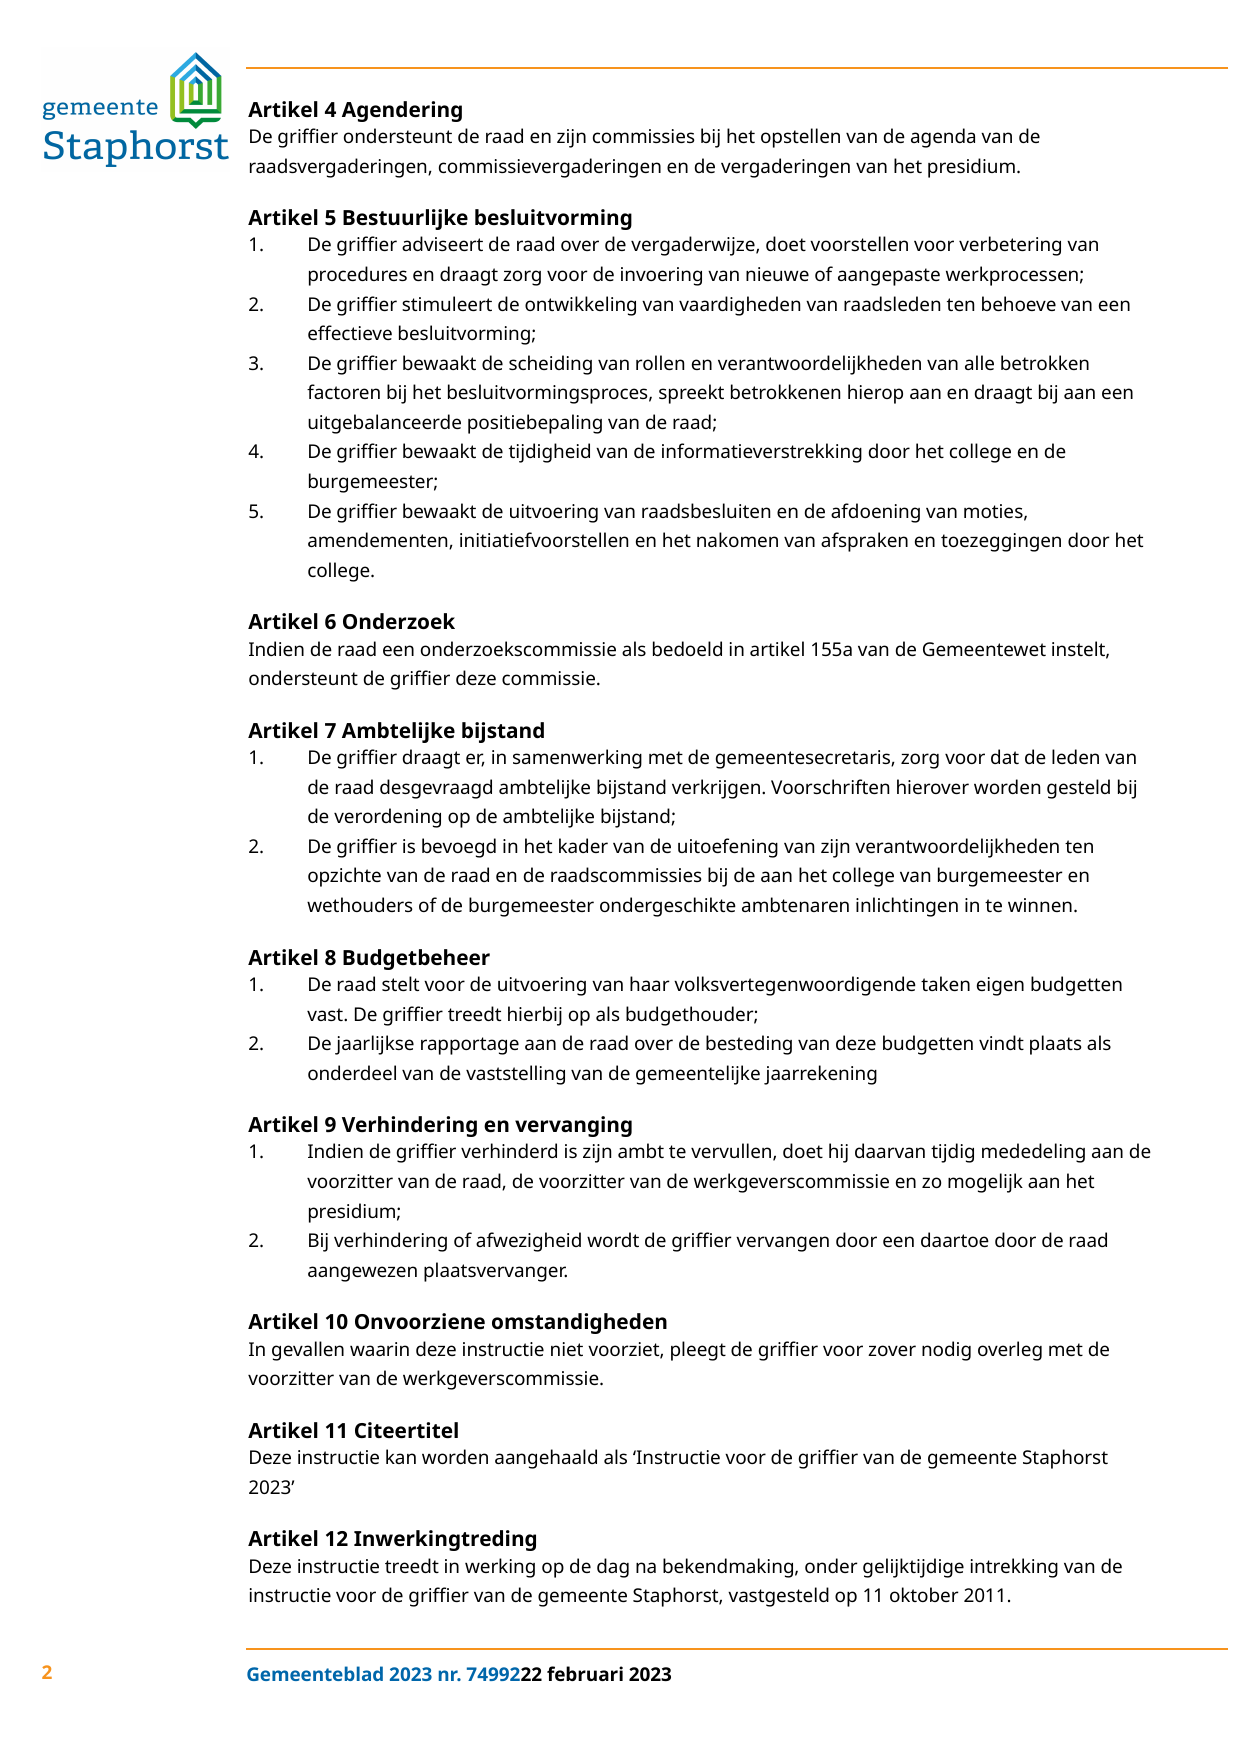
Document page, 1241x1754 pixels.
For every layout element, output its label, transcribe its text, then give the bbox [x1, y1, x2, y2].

text Artikel 6 Onderzoek [248, 607, 1152, 636]
list De griffier bewaakt de tijdigheid van de informatieverstrekking door het college en de burgemeester; [248, 439, 1152, 494]
text Artikel 4 Agendering [248, 95, 1152, 123]
list De jaarlijkse rapportage aan de raad over de besteding van deze budgetten vindt plaats als onderdeel van de vaststelling van de gemeentelijke jaarrekening [248, 1030, 1152, 1086]
text Artikel 9 Verhindering en vervanging [248, 1110, 1152, 1139]
text Artikel 10 Onvoorziene omstandigheden [248, 1307, 1152, 1336]
list Bij verhindering of afwezigheid wordt de griffier vervangen door een daartoe door de raad aangewezen plaatsvervanger. [248, 1227, 1152, 1283]
text In gevallen waarin deze instructie niet voorziet, pleegt de griffier voor zover nodig overleg met de voorzitter van de werkgeverscommissie. [248, 1336, 1152, 1391]
list De griffier adviseert de raad over de vergaderwijze, doet voorstellen voor verbetering van procedures en draagt zorg voor de invoering van nieuwe of aangepaste werkprocessen; [248, 232, 1152, 287]
list De griffier draagt er, in samenwerking met de gemeentesecretaris, zorg voor dat de leden van de raad desgevraagd ambtelijke bijstand verkrijgen. Voorschriften hierover worden gesteld bij de verordening op de ambtelijke bijstand; [248, 744, 1152, 829]
text Indien de raad een onderzoekscommissie als bedoeld in artikel 155a van de Gemeentewet instelt, ondersteunt de griffier deze commissie. [248, 636, 1152, 691]
text Artikel 11 Citeertitel [248, 1416, 1152, 1444]
list De griffier bewaakt de uitvoering van raadsbesluiten en de afdoening van moties, amendementen, initiatiefvoorstellen en het nakomen van afspraken en toezeggingen door het college. [248, 498, 1152, 583]
text Deze instructie treedt in werking op de dag na bekendmaking, onder gelijktijdige intrekking van de instructie voor de griffier van de gemeente Staphorst, vastgesteld op 11 oktober 2011. [248, 1553, 1152, 1608]
text Artikel 12 Inwerkingtreding [248, 1524, 1152, 1553]
text Deze instructie kan worden aangehaald als ‘Instructie voor de griffier van de gemeente Staphorst 2023’ [248, 1444, 1152, 1500]
picture [41, 47, 231, 172]
list De raad stelt voor de uitvoering van haar volksvertegenwoordigende taken eigen budgetten vast. De griffier treedt hierbij op als budgethouder; [248, 971, 1152, 1026]
list Indien de griffier verhinderd is zijn ambt te vervullen, doet hij daarvan tijdig mededeling aan de voorzitter van de raad, de voorzitter van de werkgeverscommissie en zo mogelijk aan het presidium; [248, 1139, 1152, 1224]
text Artikel 5 Bestuurlijke besluitvorming [248, 203, 1152, 232]
text Artikel 8 Budgetbeheer [248, 943, 1152, 971]
list De griffier bewaakt de scheiding van rollen en verantwoordelijkheden van alle betrokken factoren bij het besluitvormingsproces, spreekt betrokkenen hierop aan en draagt bij aan een uitgebalanceerde positiebepaling van de raad; [248, 350, 1152, 435]
text Artikel 7 Ambtelijke bijstand [248, 716, 1152, 744]
list De griffier is bevoegd in het kader van de uitoefening van zijn verantwoordelijkheden ten opzichte van de raad en de raadscommissies bij de aan het college van burgemeester en wethouders of de burgemeester ondergeschikte ambtenaren inlichtingen in te winnen. [248, 833, 1152, 918]
list De griffier stimuleert de ontwikkeling van vaardigheden van raadsleden ten behoeve van een effectieve besluitvorming; [248, 291, 1152, 346]
text De griffier ondersteunt de raad en zijn commissies bij het opstellen van de agenda van de raadsvergaderingen, commissievergaderingen en de vergaderingen van het presidium. [248, 123, 1152, 178]
